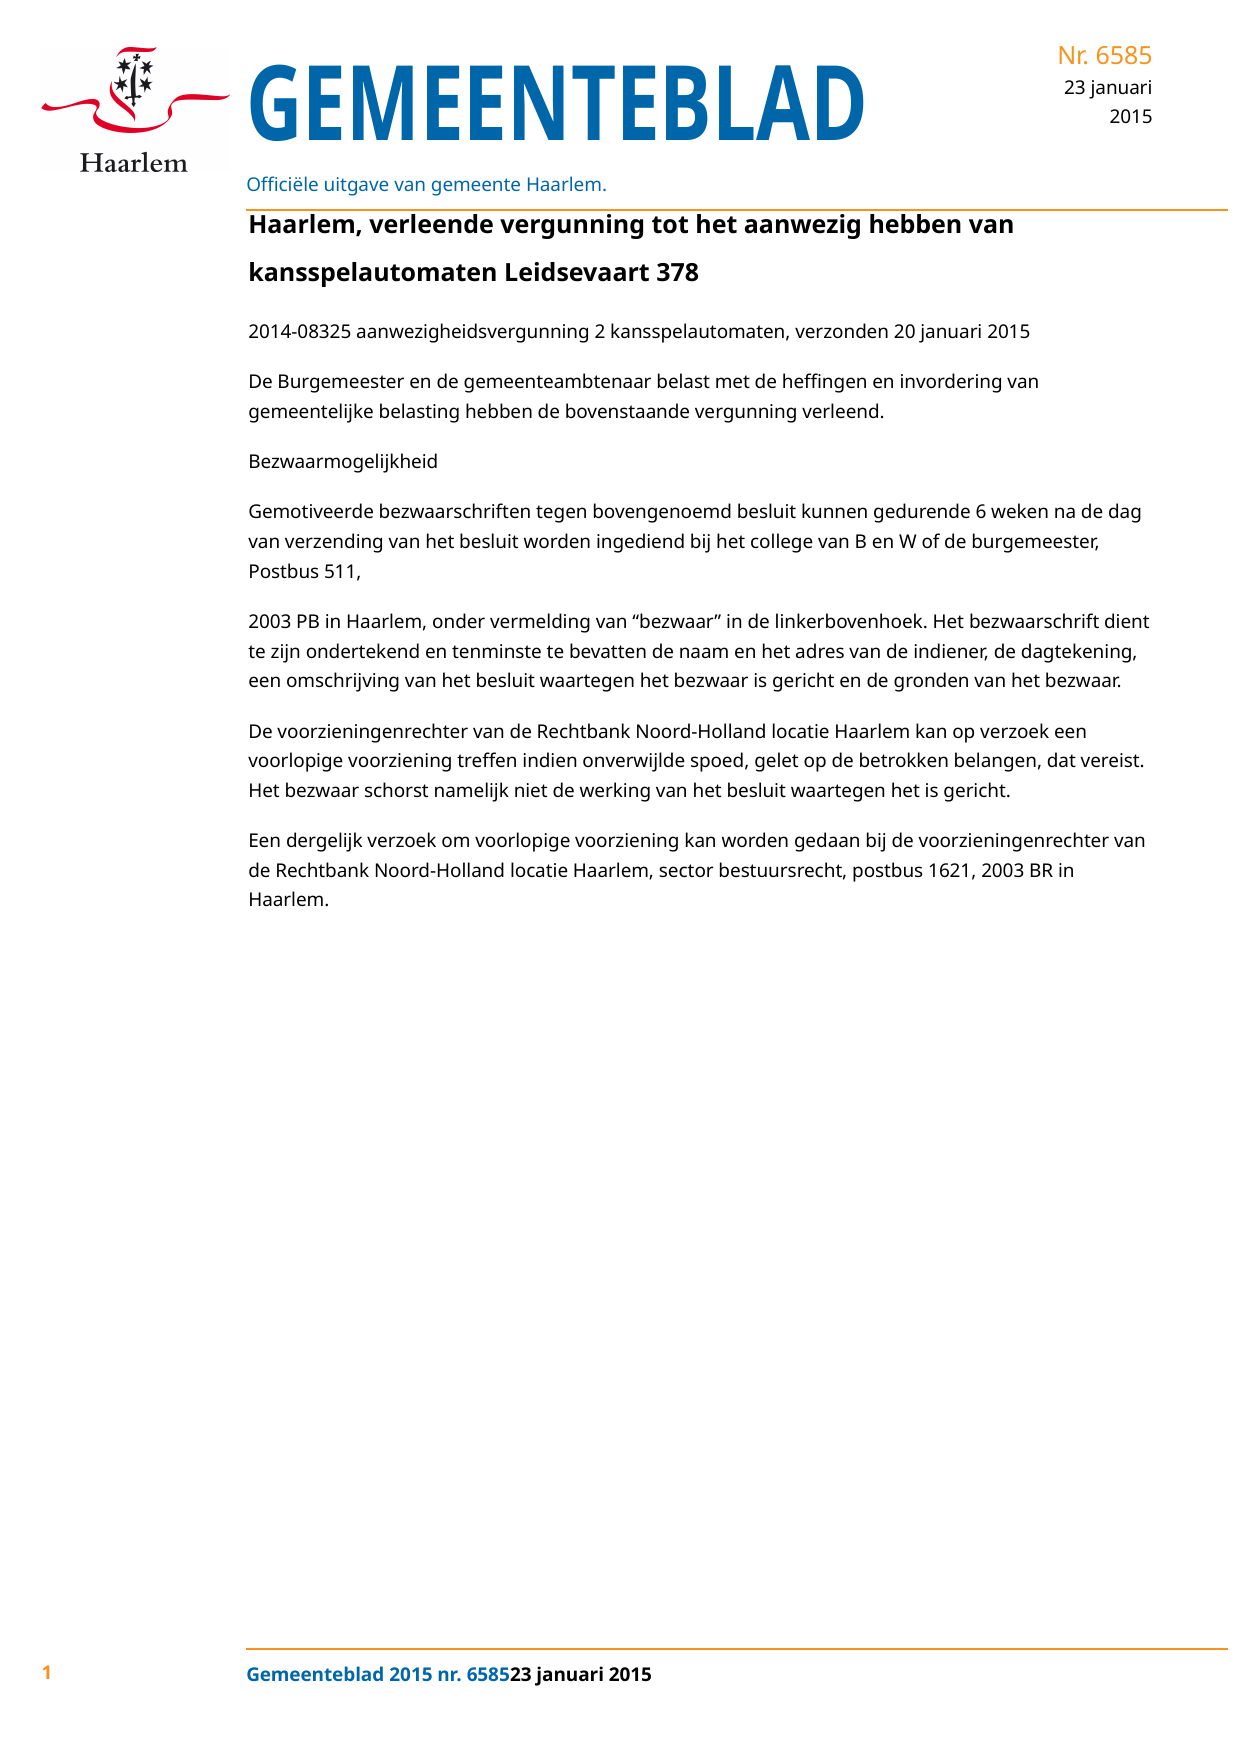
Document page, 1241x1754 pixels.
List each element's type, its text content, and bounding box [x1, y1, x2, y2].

text Een dergelijk verzoek om voorlopige voorziening kan worden gedaan bij de voorzieningenrechter van de Rechtbank Noord-Holland locatie Haarlem, sector bestuursrecht, postbus 1621, 2003 BR in Haarlem. [248, 827, 1152, 912]
text De Burgemeester en de gemeenteambtenaar belast met de heffingen en invordering van gemeentelijke belasting hebben de bovenstaande vergunning verleend. [248, 368, 1152, 424]
text De voorzieningenrechter van de Rechtbank Noord-Holland locatie Haarlem kan op verzoek een voorlopige voorziening treffen indien onverwijlde spoed, gelet op de betrokken belangen, dat vereist. Het bezwaar schorst namelijk niet de werking van het besluit waartegen het is gericht. [248, 718, 1152, 803]
text Haarlem, verleende vergunning tot het aanwezig hebben van kansspelautomaten Leidsevaart 378 [248, 211, 1152, 288]
text 2014-08325 aanwezigheidsvergunning 2 kansspelautomaten, verzonden 20 januari 2015 [248, 318, 1152, 344]
text Bezwaarmogelijkheid [248, 448, 1152, 474]
text 2003 PB in Haarlem, onder vermelding van “bezwaar” in de linkerbovenhoek. Het bezwaarschrift dient te zijn ondertekend en tenminste te bevatten de naam en het adres van de indiener, de dagtekening, een omschrijving van het besluit waartegen het bezwaar is gericht en de gronden van het bezwaar. [248, 608, 1152, 693]
picture [41, 47, 231, 172]
text Gemotiveerde bezwaarschriften tegen bovengenoemd besluit kunnen gedurende 6 weken na de dag van verzending van het besluit worden ingediend bij het college van B en W of de burgemeester, Postbus 511, [248, 499, 1152, 584]
